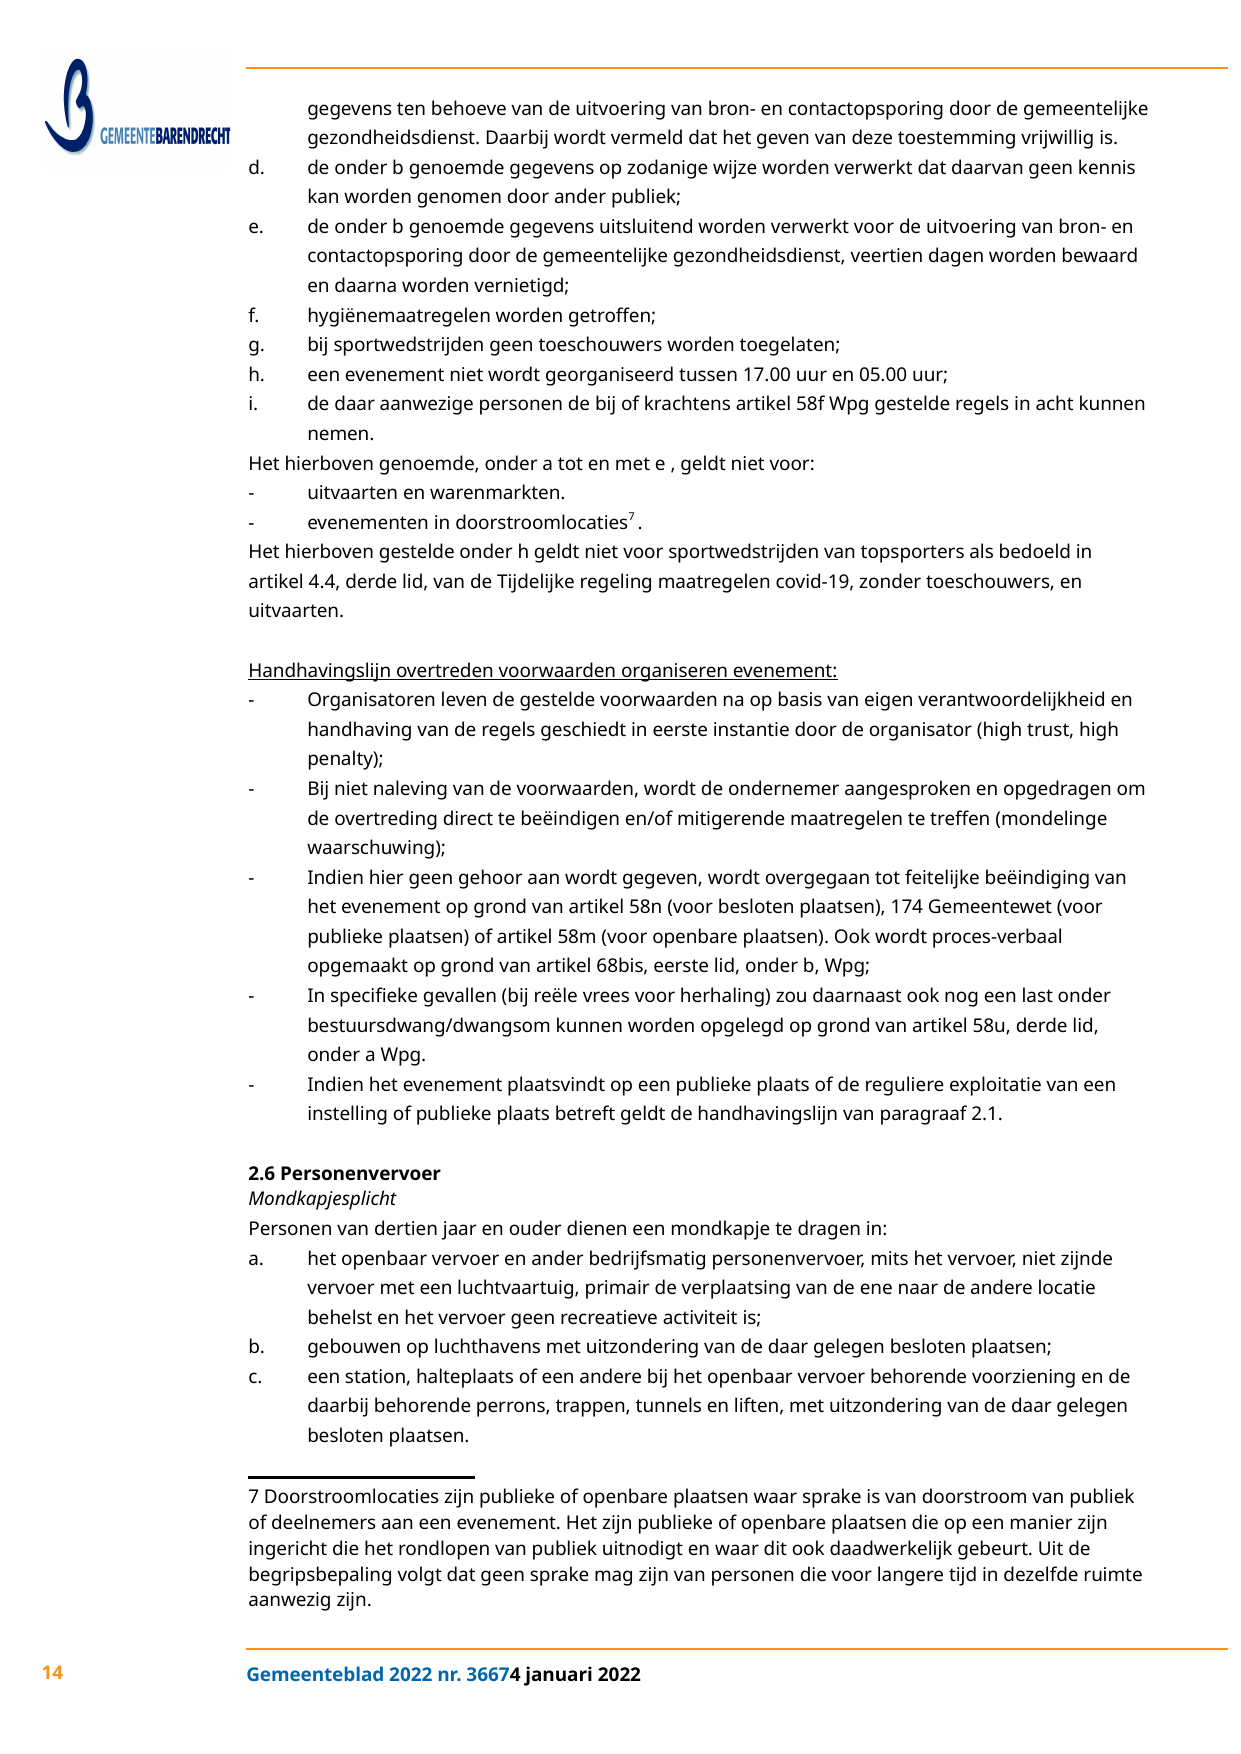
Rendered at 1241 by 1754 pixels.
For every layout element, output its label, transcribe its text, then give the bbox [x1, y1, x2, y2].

list Indien hier geen gehoor aan wordt gegeven, wordt overgegaan tot feitelijke beëindiging van het evenement op grond van artikel 58n (voor besloten plaatsen), 174 Gemeentewet (voor publieke plaatsen) of artikel 58m (voor openbare plaatsen). Ook wordt proces-verbaal opgemaakt op grond van artikel 68bis, eerste lid, onder b, Wpg; [248, 864, 1152, 978]
list een station, halteplaats of een andere bij het openbaar vervoer behorende voorziening en de daarbij behorende perrons, trappen, tunnels en liften, met uitzondering van de daar gelegen besloten plaatsen. [248, 1363, 1152, 1448]
text Het hierboven genoemde, onder a tot en met e , geldt niet voor: [248, 450, 1152, 476]
text Handhavingslijn overtreden voorwaarden organiseren evenement: [248, 657, 1152, 683]
text Mondkapjesplicht [248, 1186, 1152, 1211]
list uitvaarten en warenmarkten. [248, 479, 1152, 505]
list bij sportwedstrijden geen toeschouwers worden toegelaten; [248, 331, 1152, 357]
list In specifieke gevallen (bij reële vrees voor herhaling) zou daarnaast ook nog een last onder bestuursdwang/dwangsom kunnen worden opgelegd op grond van artikel 58u, derde lid, onder a Wpg. [248, 982, 1152, 1067]
list de daar aanwezige personen de bij of krachtens artikel 58f Wpg gestelde regels in acht kunnen nemen. [248, 391, 1152, 446]
list Doorstroomlocaties zijn publieke of openbare plaatsen waar sprake is van doorstroom van publiek of deelnemers aan een evenement. Het zijn publieke of openbare plaatsen die op een manier zijn ingericht die het rondlopen van publiek uitnodigt en waar dit ook daadwerkelijk gebeurt. Uit de begripsbepaling volgt dat geen sprake mag zijn van personen die voor langere tijd in dezelfde ruimte aanwezig zijn. [248, 1483, 1152, 1612]
list Indien het evenement plaatsvindt op een publieke plaats of de reguliere exploitatie van een instelling of publieke plaats betreft geldt de handhavingslijn van paragraaf 2.1. [248, 1071, 1152, 1126]
list de onder b genoemde gegevens uitsluitend worden verwerkt voor de uitvoering van bron- en contactopsporing door de gemeentelijke gezondheidsdienst, veertien dagen worden bewaard en daarna worden vernietigd; [248, 213, 1152, 298]
list hygiënemaatregelen worden getroffen; [248, 302, 1152, 328]
list het openbaar vervoer en ander bedrijfsmatig personenvervoer, mits het vervoer, niet zijnde vervoer met een luchtvaartuig, primair de verplaatsing van de ene naar de andere locatie behelst en het vervoer geen recreatieve activiteit is; [248, 1245, 1152, 1329]
list gegevens ten behoeve van de uitvoering van bron- en contactopsporing door de gemeentelijke gezondheidsdienst. Daarbij wordt vermeld dat het geven van deze toestemming vrijwillig is. [248, 95, 1152, 150]
text Het hierboven gestelde onder h geldt niet voor sportwedstrijden van topsporters als bedoeld in artikel 4.4, derde lid, van de Tijdelijke regeling maatregelen covid-19, zonder toeschouwers, en uitvaarten. [248, 538, 1152, 623]
list een evenement niet wordt georganiseerd tussen 17.00 uur en 05.00 uur; [248, 361, 1152, 387]
list Bij niet naleving van de voorwaarden, wordt de ondernemer aangesproken en opgedragen om de overtreding direct te beëindigen en/of mitigerende maatregelen te treffen (mondelinge waarschuwing); [248, 775, 1152, 860]
text 2.6 Personenvervoer [248, 1160, 1152, 1186]
text Personen van dertien jaar en ouder dienen een mondkapje te dragen in: [248, 1215, 1152, 1241]
list evenementen in doorstroomlocaties. [248, 509, 1152, 535]
picture [41, 47, 231, 172]
list gebouwen op luchthavens met uitzondering van de daar gelegen besloten plaatsen; [248, 1333, 1152, 1359]
list Organisatoren leven de gestelde voorwaarden na op basis van eigen verantwoordelijkheid en handhaving van de regels geschiedt in eerste instantie door de organisator (high trust, high penalty); [248, 686, 1152, 771]
list de onder b genoemde gegevens op zodanige wijze worden verwerkt dat daarvan geen kennis kan worden genomen door ander publiek; [248, 154, 1152, 209]
